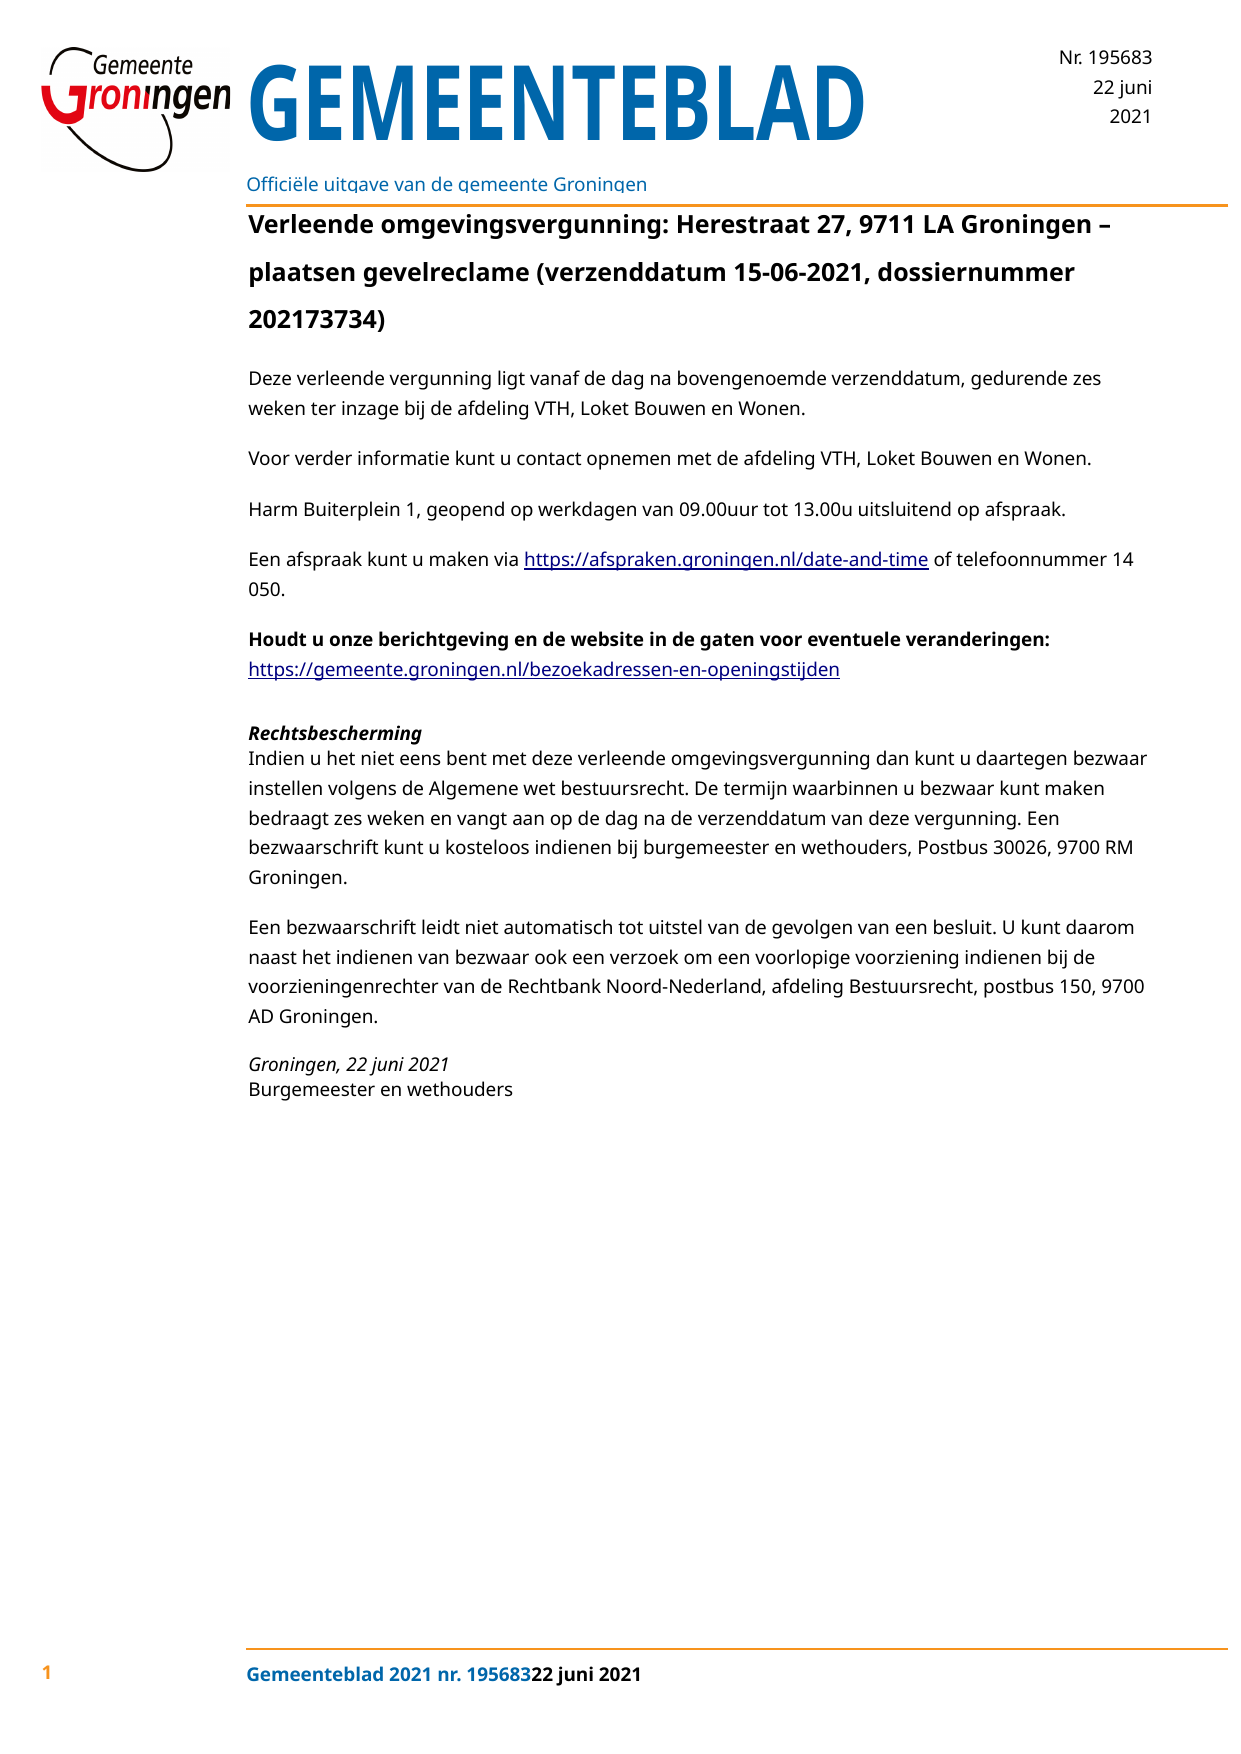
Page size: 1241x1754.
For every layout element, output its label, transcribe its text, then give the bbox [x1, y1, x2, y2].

text Houdt u onze berichtgeving en de website in de gaten voor eventuele veranderingen: https://gemeente.groningen.nl/bezoekadressen-en-openingstijden [248, 626, 1152, 682]
text Voor verder informatie kunt u contact opnemen met de afdeling VTH, Loket Bouwen en Wonen. [248, 446, 1152, 471]
text Een bezwaarschrift leidt niet automatisch tot uitstel van de gevolgen van een besluit. U kunt daarom naast het indienen van bezwaar ook een verzoek om een voorlopige voorziening indienen bij de voorzieningenrechter van de Rechtbank Noord-Nederland, afdeling Bestuursrecht, postbus 150, 9700 AD Groningen. [248, 914, 1152, 1029]
text Indien u het niet eens bent met deze verleende omgevingsvergunning dan kunt u daartegen bezwaar instellen volgens de Algemene wet bestuursrecht. De termijn waarbinnen u bezwaar kunt maken bedraagt zes weken en vangt aan op de dag na de verzenddatum van deze vergunning. Een bezwaarschrift kunt u kosteloos indienen bij burgemeester en wethouders, Postbus 30026, 9700 RM Groningen. [248, 746, 1152, 890]
text Verleende omgevingsvergunning: Herestraat 27, 9711 LA Groningen – plaatsen gevelreclame (verzenddatum 15-06-2021, dossiernummer 202173734) [248, 207, 1152, 336]
text Groningen, 22 juni 2021 [248, 1051, 1152, 1077]
text Harm Buiterplein 1, geopend op werkdagen van 09.00uur tot 13.00u uitsluitend op afspraak. [248, 496, 1152, 522]
text Burgemeester en wethouders [248, 1077, 1152, 1102]
text Rechtsbescherming [248, 720, 1152, 746]
text Een afspraak kunt u maken via https://afspraken.groningen.nl/date-and-time of telefoonnummer 14 050. [248, 546, 1152, 602]
text Deze verleende vergunning ligt vanaf de dag na bovengenoemde verzenddatum, gedurende zes weken ter inzage bij de afdeling VTH, Loket Bouwen en Wonen. [248, 366, 1152, 421]
picture [41, 47, 231, 172]
